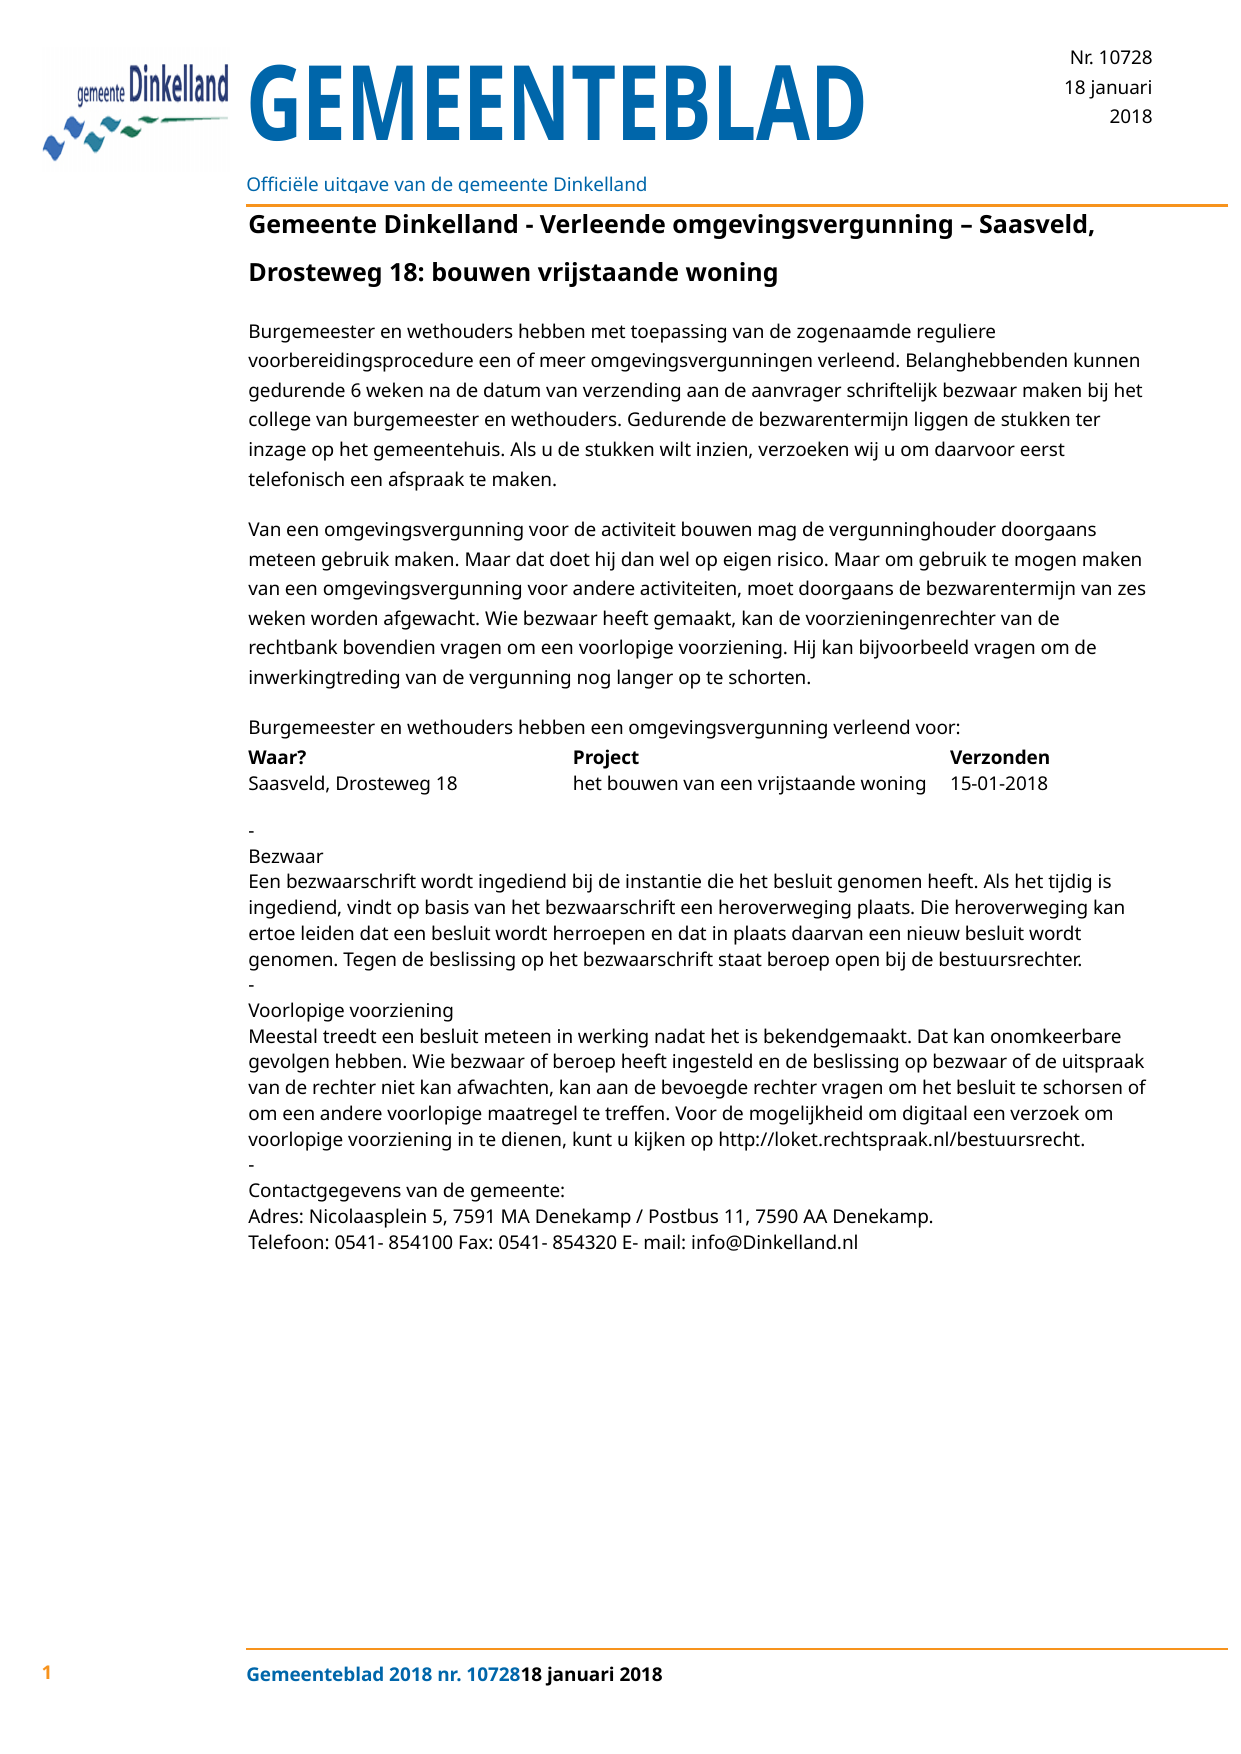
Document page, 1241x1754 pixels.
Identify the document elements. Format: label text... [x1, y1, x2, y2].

text Meestal treedt een besluit meteen in werking nadat het is bekendgemaakt. Dat kan onomkeerbare gevolgen hebben. Wie bezwaar of beroep heeft ingesteld en de beslissing op bezwaar of de uitspraak van de rechter niet kan afwachten, kan aan de bevoegde rechter vragen om het besluit te schorsen of om een andere voorlopige maatregel te treffen. Voor de mogelijkheid om digitaal een verzoek om voorlopige voorziening in te dienen, kunt u kijken op http://loket.rechtspraak.nl/bestuursrecht. [248, 1023, 1152, 1152]
text Contactgegevens van de gemeente: [248, 1177, 1152, 1203]
table_header Project [573, 744, 950, 770]
text Een bezwaarschrift wordt ingediend bij de instantie die het besluit genomen heeft. Als het tijdig is ingediend, vindt op basis van het bezwaarschrift een heroverweging plaats. Die heroverweging kan ertoe leiden dat een besluit wordt herroepen en dat in plaats daarvan een nieuw besluit wordt genomen. Tegen de beslissing op het bezwaarschrift staat beroep open bij de bestuursrechter. [248, 869, 1152, 972]
table_header Verzonden [950, 744, 1152, 770]
text - [248, 817, 1152, 843]
text Telefoon: 0541- 854100 Fax: 0541- 854320 E- mail: info@Dinkelland.nl [248, 1229, 1152, 1254]
table_cell Saasveld, Drosteweg 18 [248, 770, 573, 796]
text - [248, 1152, 1152, 1177]
picture [41, 47, 231, 172]
table_header Waar? [248, 744, 573, 770]
text Bezwaar [248, 843, 1152, 869]
table_cell het bouwen van een vrijstaande woning [573, 770, 950, 796]
text Voorlopige voorziening [248, 997, 1152, 1023]
text Burgemeester en wethouders hebben met toepassing van de zogenaamde reguliere voorbereidingsprocedure een of meer omgevingsvergunningen verleend. Belanghebbenden kunnen gedurende 6 weken na de datum van verzending aan de aanvrager schriftelijk bezwaar maken bij het college van burgemeester en wethouders. Gedurende de bezwarentermijn liggen de stukken ter inzage op het gemeentehuis. Als u de stukken wilt inzien, verzoeken wij u om daarvoor eerst telefonisch een afspraak te maken. [248, 318, 1152, 492]
text - [248, 972, 1152, 997]
table_cell 15-01-2018 [950, 770, 1152, 796]
text Burgemeester en wethouders hebben een omgevingsvergunning verleend voor: [248, 714, 1152, 740]
text Adres: Nicolaasplein 5, 7591 MA Denekamp / Postbus 11, 7590 AA Denekamp. [248, 1203, 1152, 1229]
text Van een omgevingsvergunning voor de activiteit bouwen mag de vergunninghouder doorgaans meteen gebruik maken. Maar dat doet hij dan wel op eigen risico. Maar om gebruik te mogen maken van een omgevingsvergunning voor andere activiteiten, moet doorgaans de bezwarentermijn van zes weken worden afgewacht. Wie bezwaar heeft gemaakt, kan de voorzieningenrechter van de rechtbank bovendien vragen om een voorlopige voorziening. Hij kan bijvoorbeeld vragen om de inwerkingtreding van de vergunning nog langer op te schorten. [248, 516, 1152, 690]
text Gemeente Dinkelland - Verleende omgevingsvergunning – Saasveld, Drosteweg 18: bouwen vrijstaande woning [248, 207, 1152, 288]
